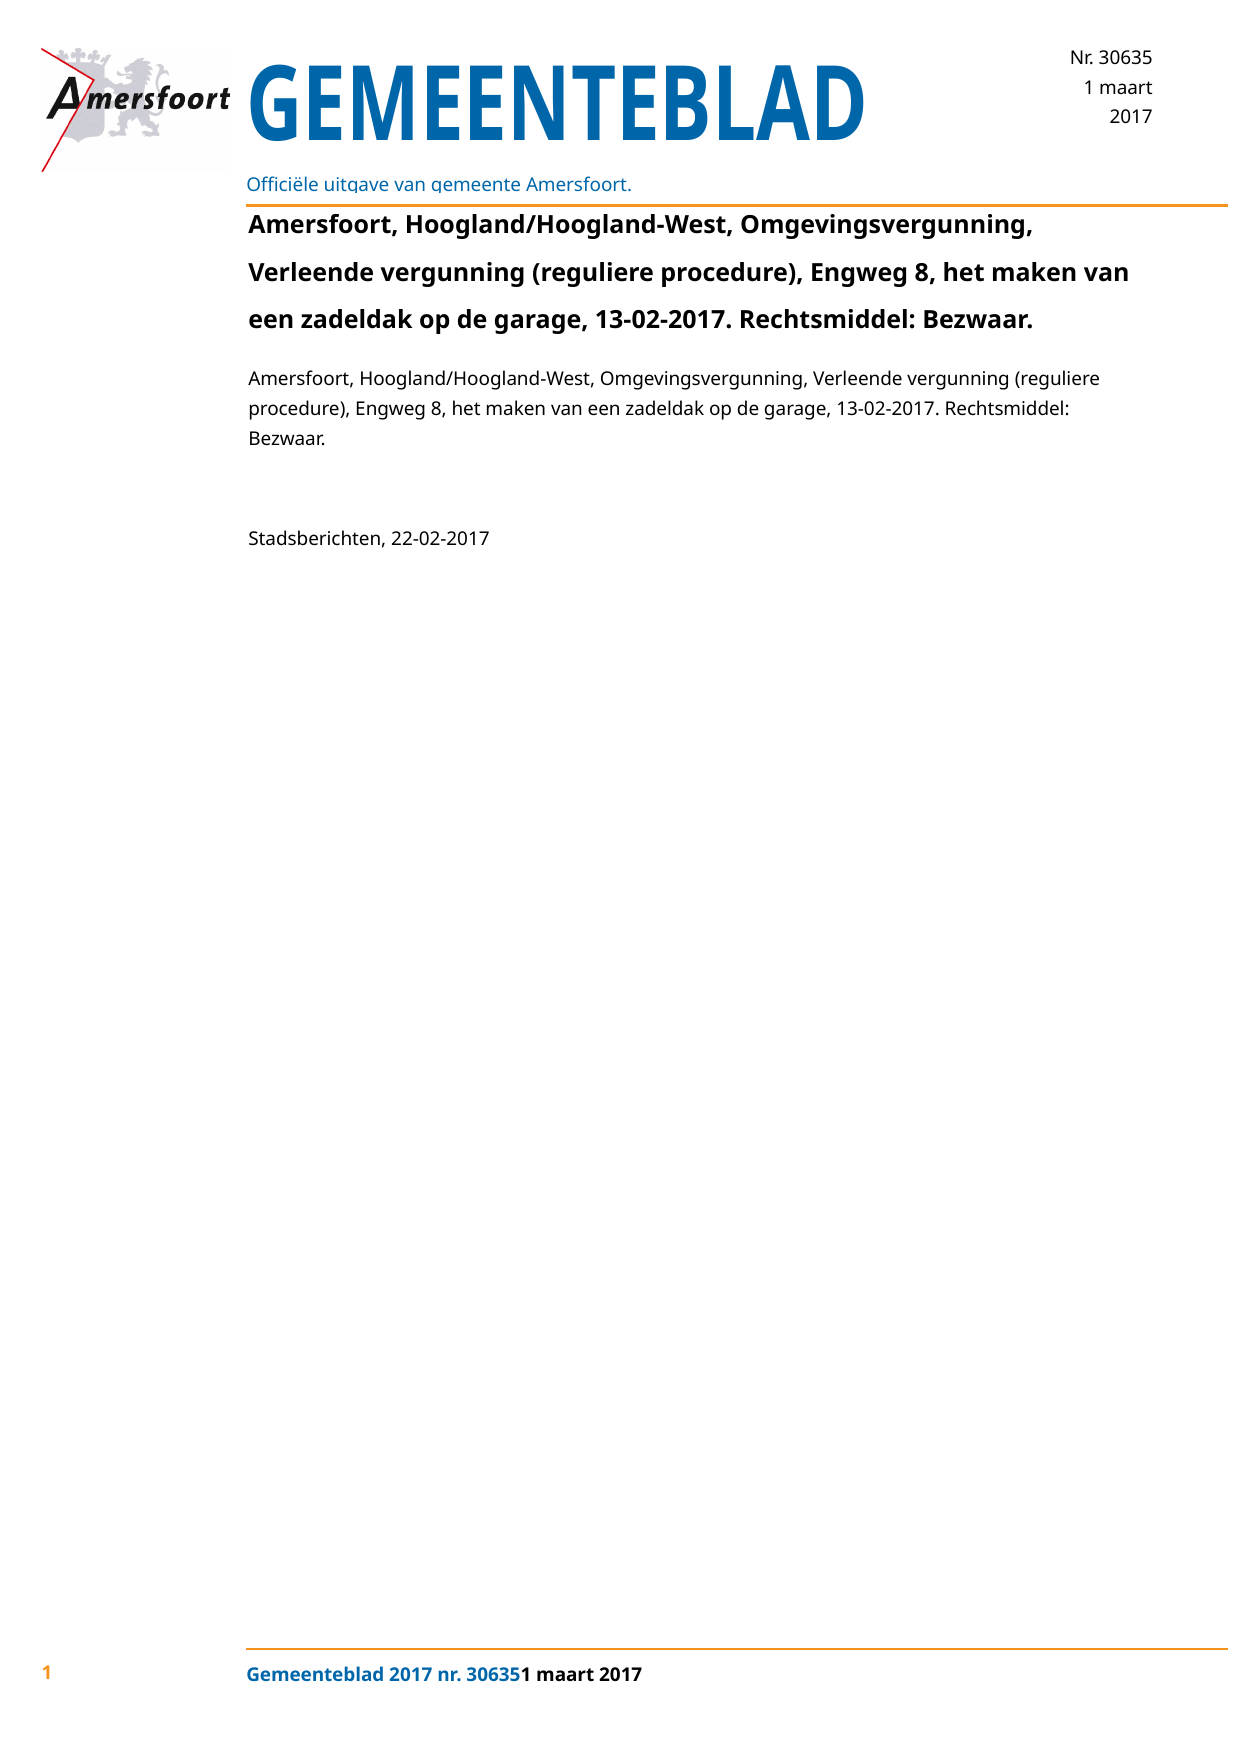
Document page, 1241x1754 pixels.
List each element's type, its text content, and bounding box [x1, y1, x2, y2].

text Amersfoort, Hoogland/Hoogland-West, Omgevingsvergunning, Verleende vergunning (reguliere procedure), Engweg 8, het maken van een zadeldak op de garage, 13-02-2017. Rechtsmiddel: Bezwaar. [248, 366, 1152, 450]
picture [41, 47, 231, 172]
text Amersfoort, Hoogland/Hoogland-West, Omgevingsvergunning, Verleende vergunning (reguliere procedure), Engweg 8, het maken van een zadeldak op de garage, 13-02-2017. Rechtsmiddel: Bezwaar. [248, 207, 1152, 336]
text Stadsberichten, 22-02-2017 [248, 526, 1152, 551]
